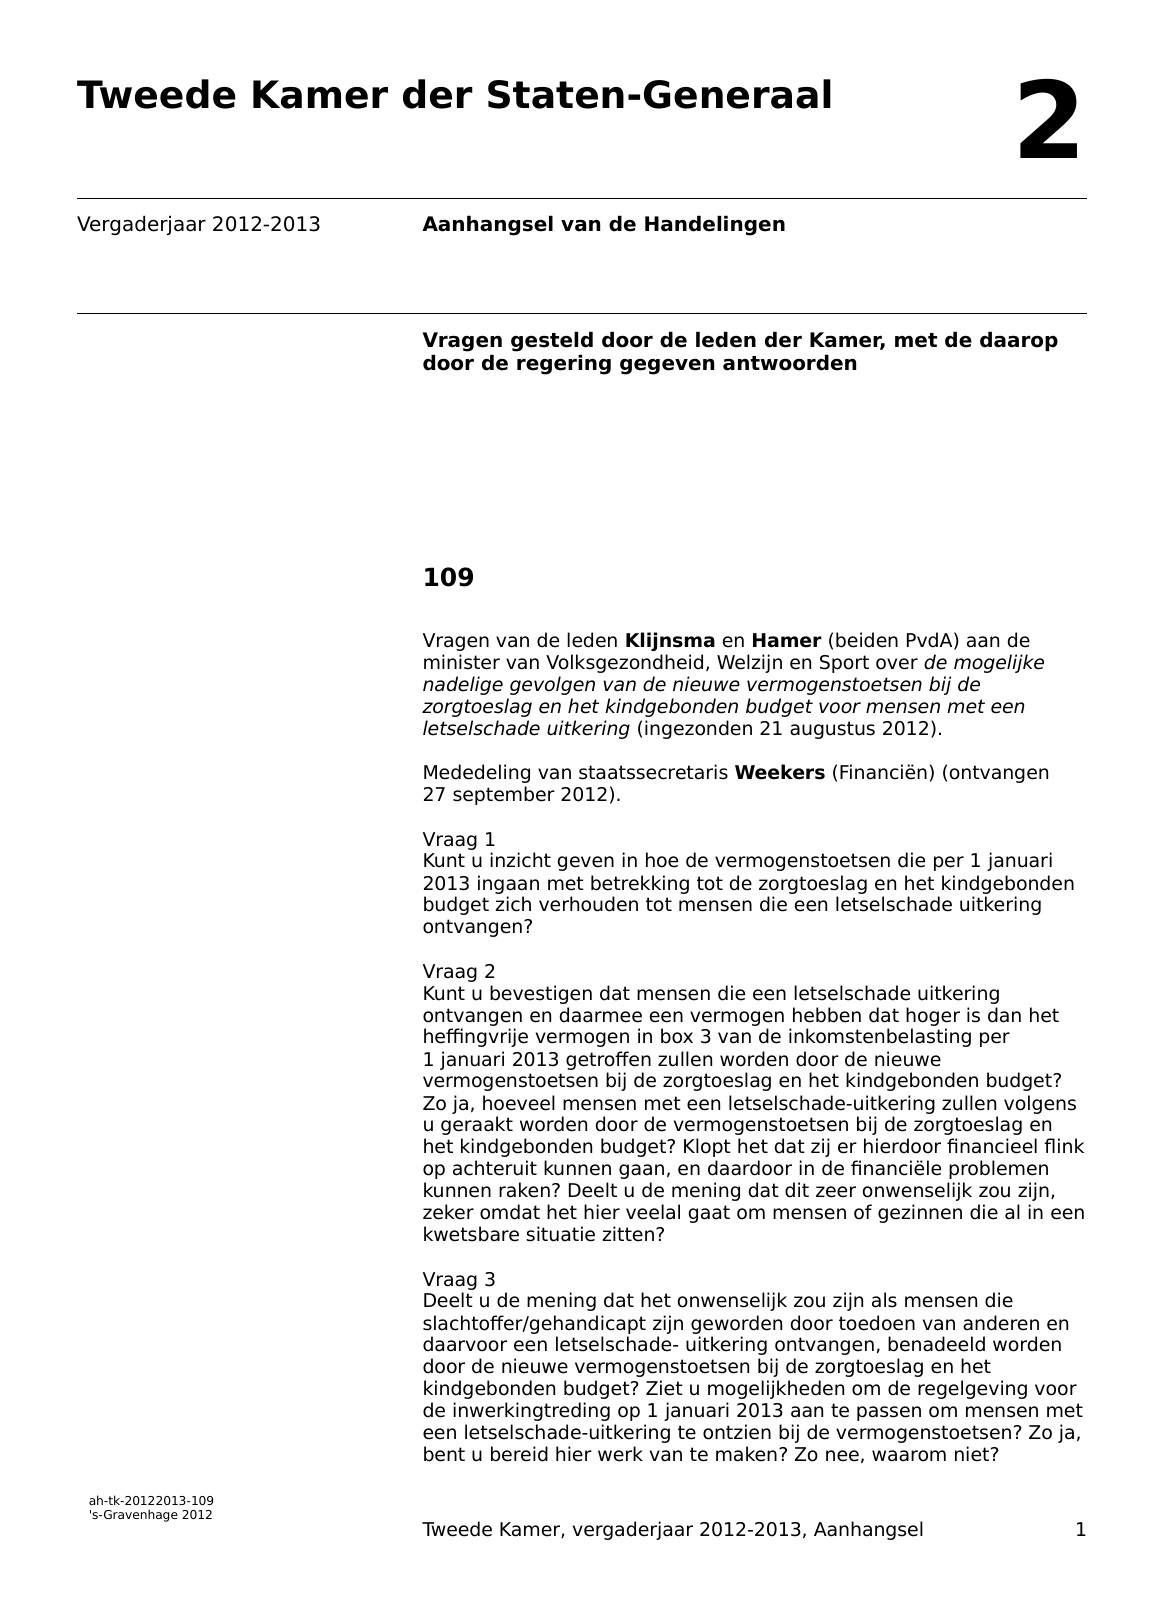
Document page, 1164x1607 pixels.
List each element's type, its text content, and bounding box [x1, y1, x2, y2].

text Vraag 2 [422, 961, 1087, 982]
table_cell Vergaderjaar 2012-2013 [77, 199, 422, 313]
text Vraag 3 [422, 1268, 1087, 1290]
table_cell Vragen gesteld door de leden der Kamer, met de daarop door de regering gegeven antwoorden [422, 314, 1087, 375]
table_header Tweede Kamer der Staten-Generaal [77, 59, 886, 198]
text 109 [422, 563, 1087, 592]
text ah-tk-20122013-109 [88, 1494, 323, 1508]
text Zo ja, hoeveel mensen met een letselschade-uitkering zullen volgens u geraakt worden door de vermogenstoetsen bij de zorgtoeslag en het kindgebonden budget? Klopt het dat zij er hierdoor financieel flink op achteruit kunnen gaan, en daardoor in de financiële problemen kunnen raken? Deelt u de mening dat dit zeer onwenselijk zou zijn, zeker omdat het hier veelal gaat om mensen of gezinnen die al in een kwetsbare situatie zitten? [422, 1092, 1087, 1246]
text 's-Gravenhage 2012 [88, 1508, 323, 1522]
text Mededeling van staatssecretaris Weekers (Financiën) (ontvangen 27 september 2012). [422, 762, 1087, 806]
text Vraag 1 [422, 828, 1087, 850]
table_header 2 [886, 59, 1087, 198]
text Kunt u bevestigen dat mensen die een letselschade uitkering ontvangen en daarmee een vermogen hebben dat hoger is dan het heffingvrije vermogen in box 3 van de inkomstenbelasting per 1 januari 2013 getroffen zullen worden door de nieuwe vermogenstoetsen bij de zorgtoeslag en het kindgebonden budget? [422, 982, 1087, 1092]
table_cell Aanhangsel van de Handelingen [422, 199, 1087, 313]
text Kunt u inzicht geven in hoe de vermogenstoetsen die per 1 januari 2013 ingaan met betrekking tot de zorgtoeslag en het kindgebonden budget zich verhouden tot mensen die een letselschade uitkering ontvangen? [422, 850, 1087, 938]
text Vragen van de leden Klijnsma en Hamer (beiden PvdA) aan de minister van Volksgezondheid, Welzijn en Sport over de mogelijke nadelige gevolgen van de nieuwe vermogenstoetsen bij de zorgtoeslag en het kindgebonden budget voor mensen met een letselschade uitkering (ingezonden 21 augustus 2012). [422, 630, 1087, 740]
text Deelt u de mening dat het onwenselijk zou zijn als mensen die slachtoffer/gehandicapt zijn geworden door toedoen van anderen en daarvoor een letselschade- uitkering ontvangen, benadeeld worden door de nieuwe vermogenstoetsen bij de zorgtoeslag en het kindgebonden budget? Ziet u mogelijkheden om de regelgeving voor de inwerkingtreding op 1 januari 2013 aan te passen om mensen met een letselschade-uitkering te ontzien bij de vermogenstoetsen? Zo ja, bent u bereid hier werk van te maken? Zo nee, waarom niet? [422, 1290, 1087, 1466]
table_cell [77, 314, 422, 375]
